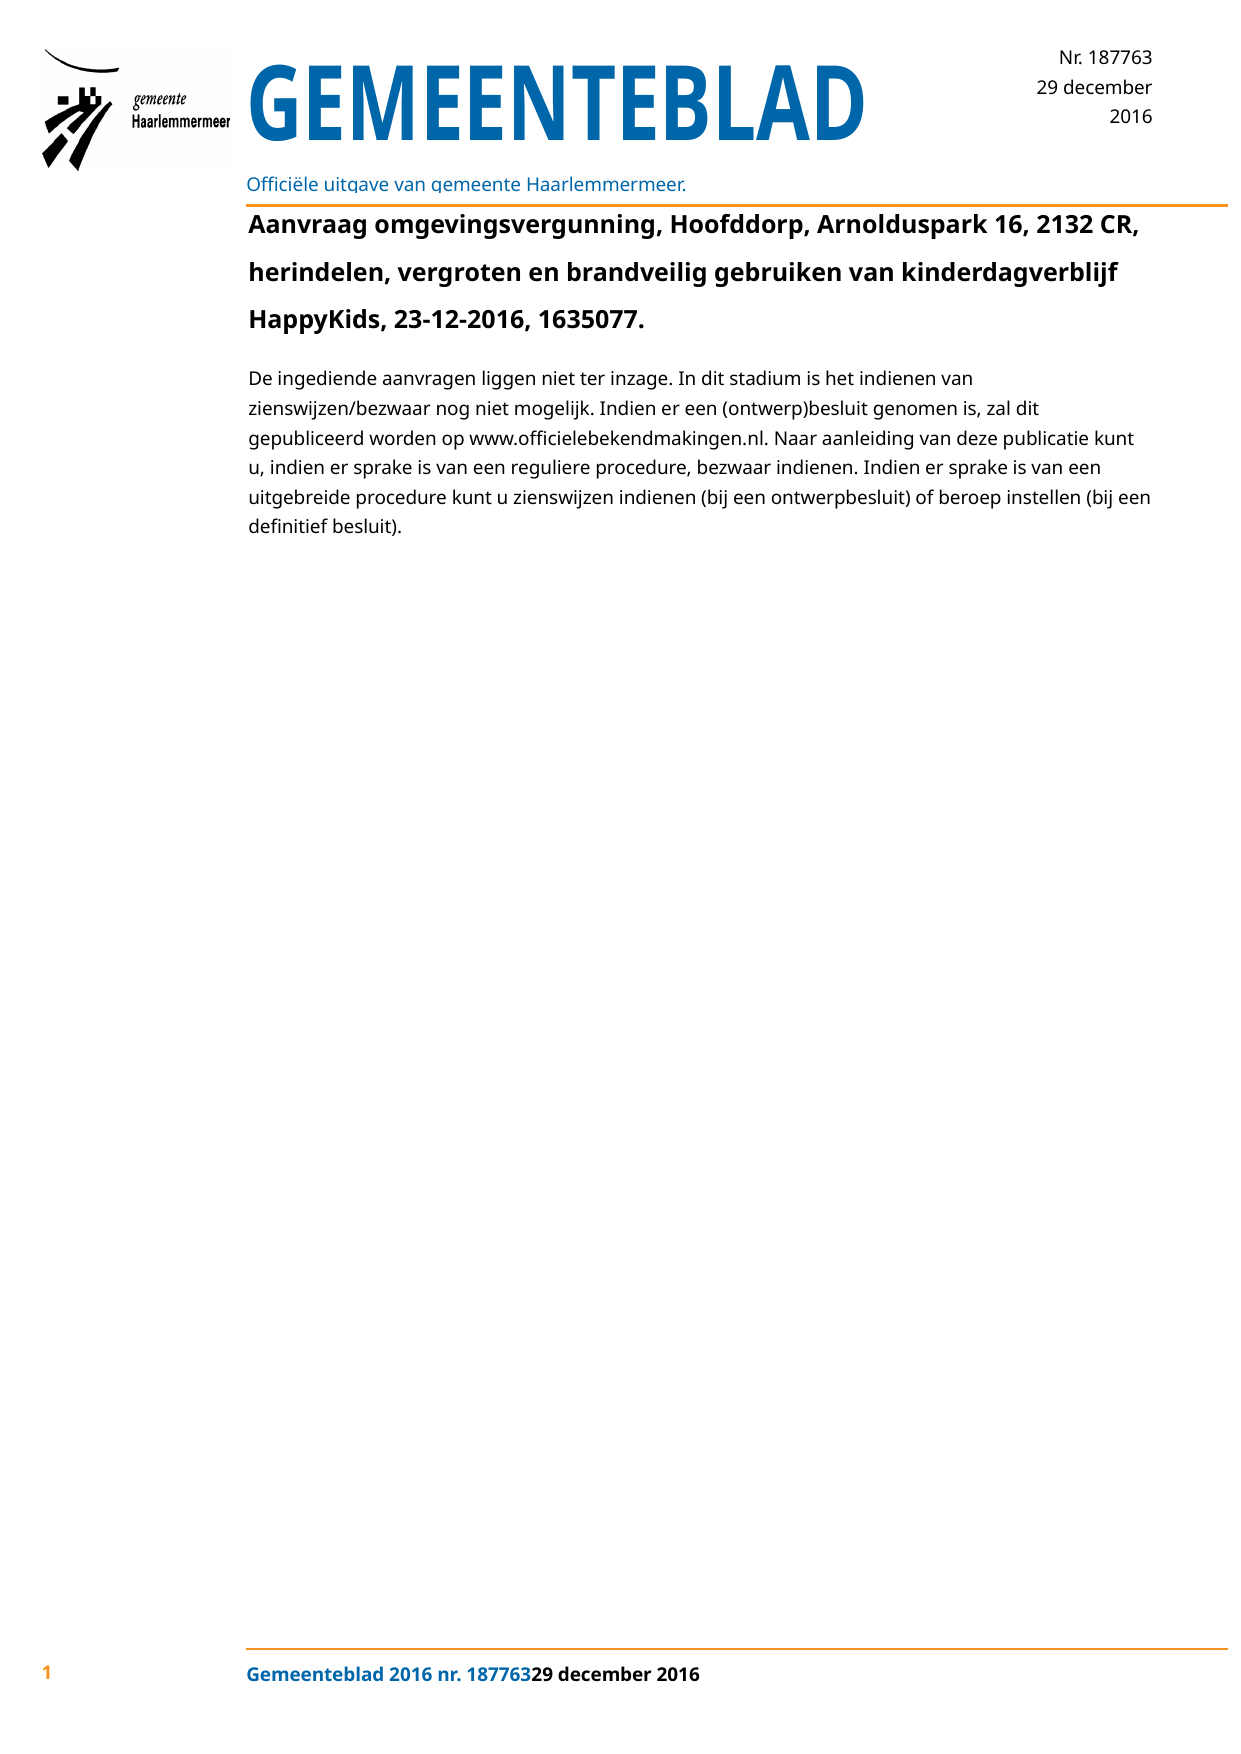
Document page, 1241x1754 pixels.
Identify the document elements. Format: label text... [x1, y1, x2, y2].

picture [41, 47, 231, 172]
text Aanvraag omgevingsvergunning, Hoofddorp, Arnolduspark 16, 2132 CR, herindelen, vergroten en brandveilig gebruiken van kinderdagverblijf HappyKids, 23-12-2016, 1635077. [248, 207, 1152, 336]
text De ingediende aanvragen liggen niet ter inzage. In dit stadium is het indienen van zienswijzen/bezwaar nog niet mogelijk. Indien er een (ontwerp)besluit genomen is, zal dit gepubliceerd worden op www.officielebekendmakingen.nl. Naar aanleiding van deze publicatie kunt u, indien er sprake is van een reguliere procedure, bezwaar indienen. Indien er sprake is van een uitgebreide procedure kunt u zienswijzen indienen (bij een ontwerpbesluit) of beroep instellen (bij een definitief besluit). [248, 366, 1152, 539]
